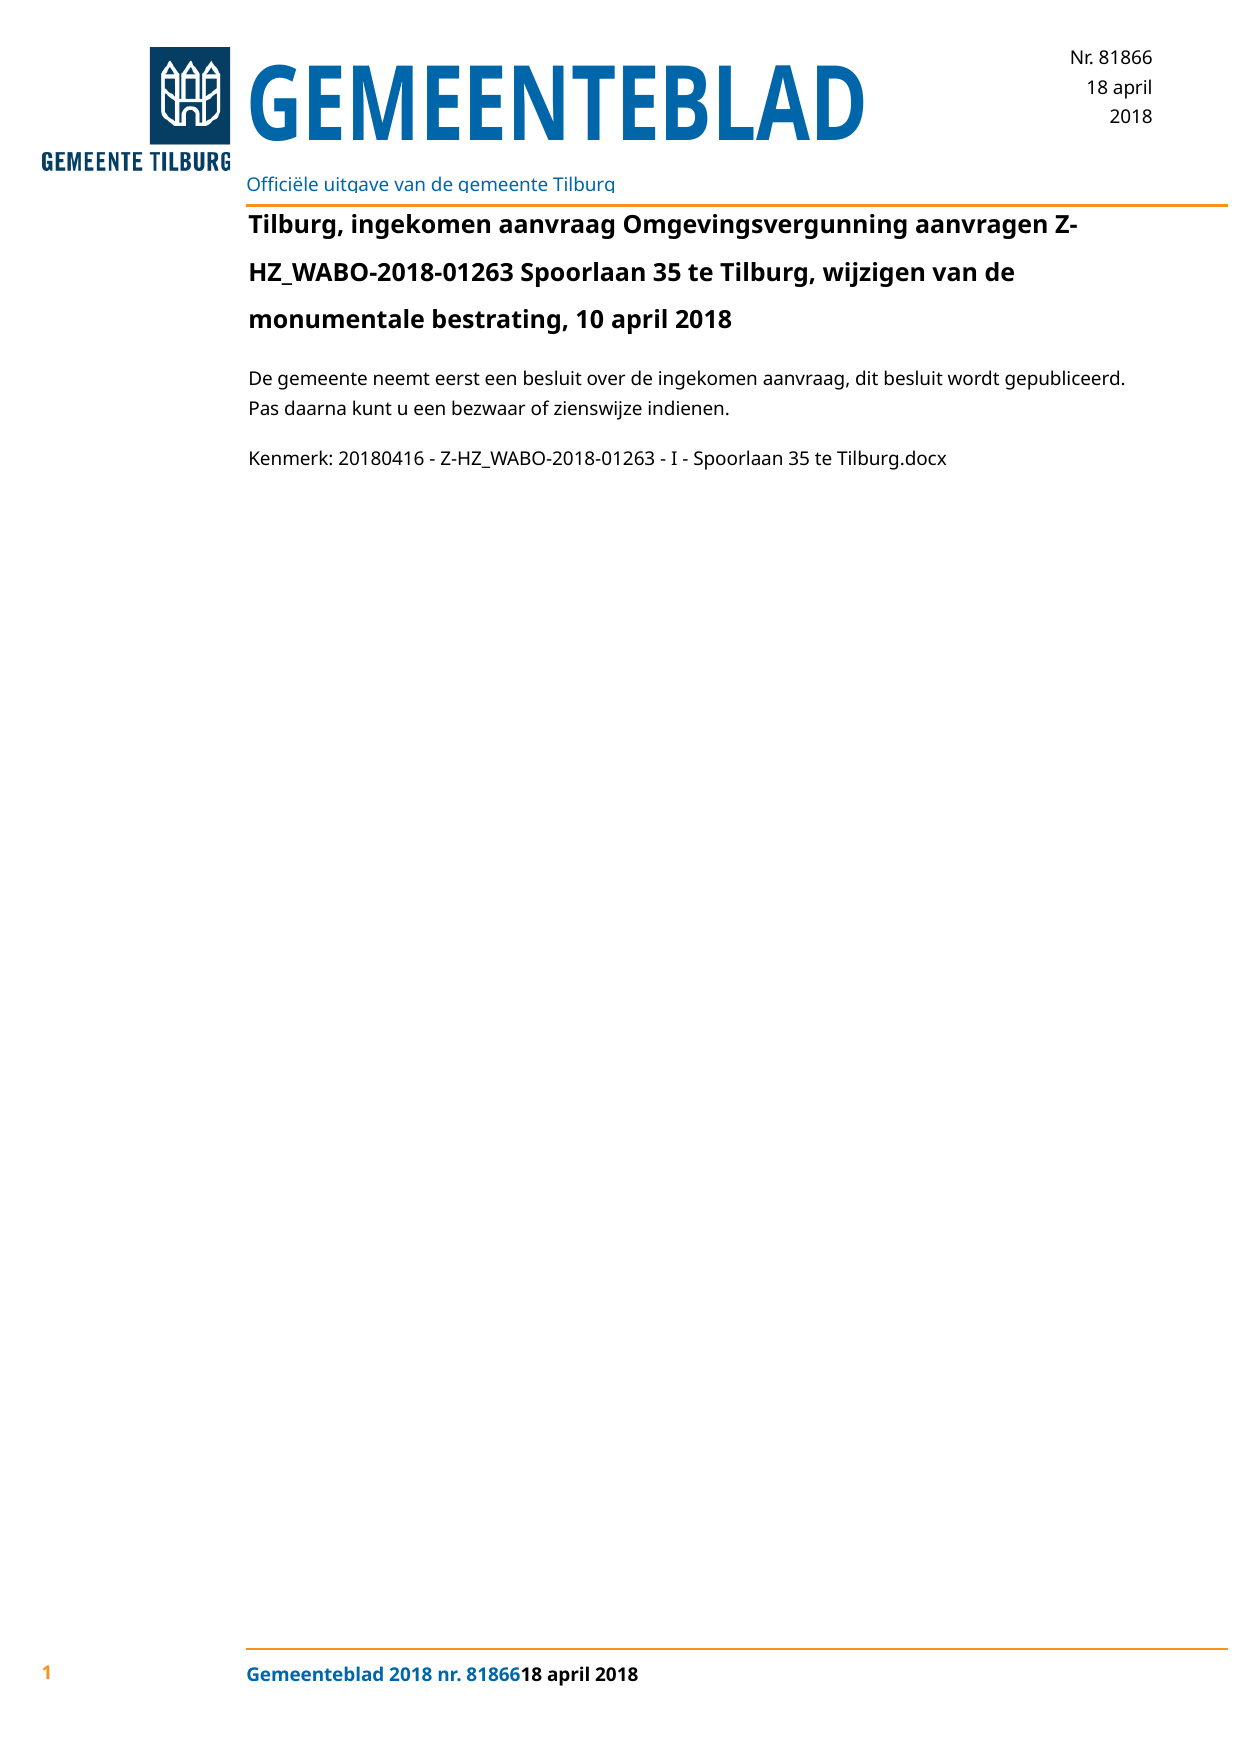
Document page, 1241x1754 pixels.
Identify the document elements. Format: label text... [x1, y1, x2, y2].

picture [41, 47, 231, 172]
text Tilburg, ingekomen aanvraag Omgevingsvergunning aanvragen Z-HZ_WABO-2018-01263 Spoorlaan 35 te Tilburg, wijzigen van de monumentale bestrating, 10 april 2018 [248, 207, 1152, 336]
text Kenmerk: 20180416 - Z-HZ_WABO-2018-01263 - I - Spoorlaan 35 te Tilburg.docx [248, 446, 1152, 471]
text De gemeente neemt eerst een besluit over de ingekomen aanvraag, dit besluit wordt gepubliceerd. Pas daarna kunt u een bezwaar of zienswijze indienen. [248, 366, 1152, 421]
